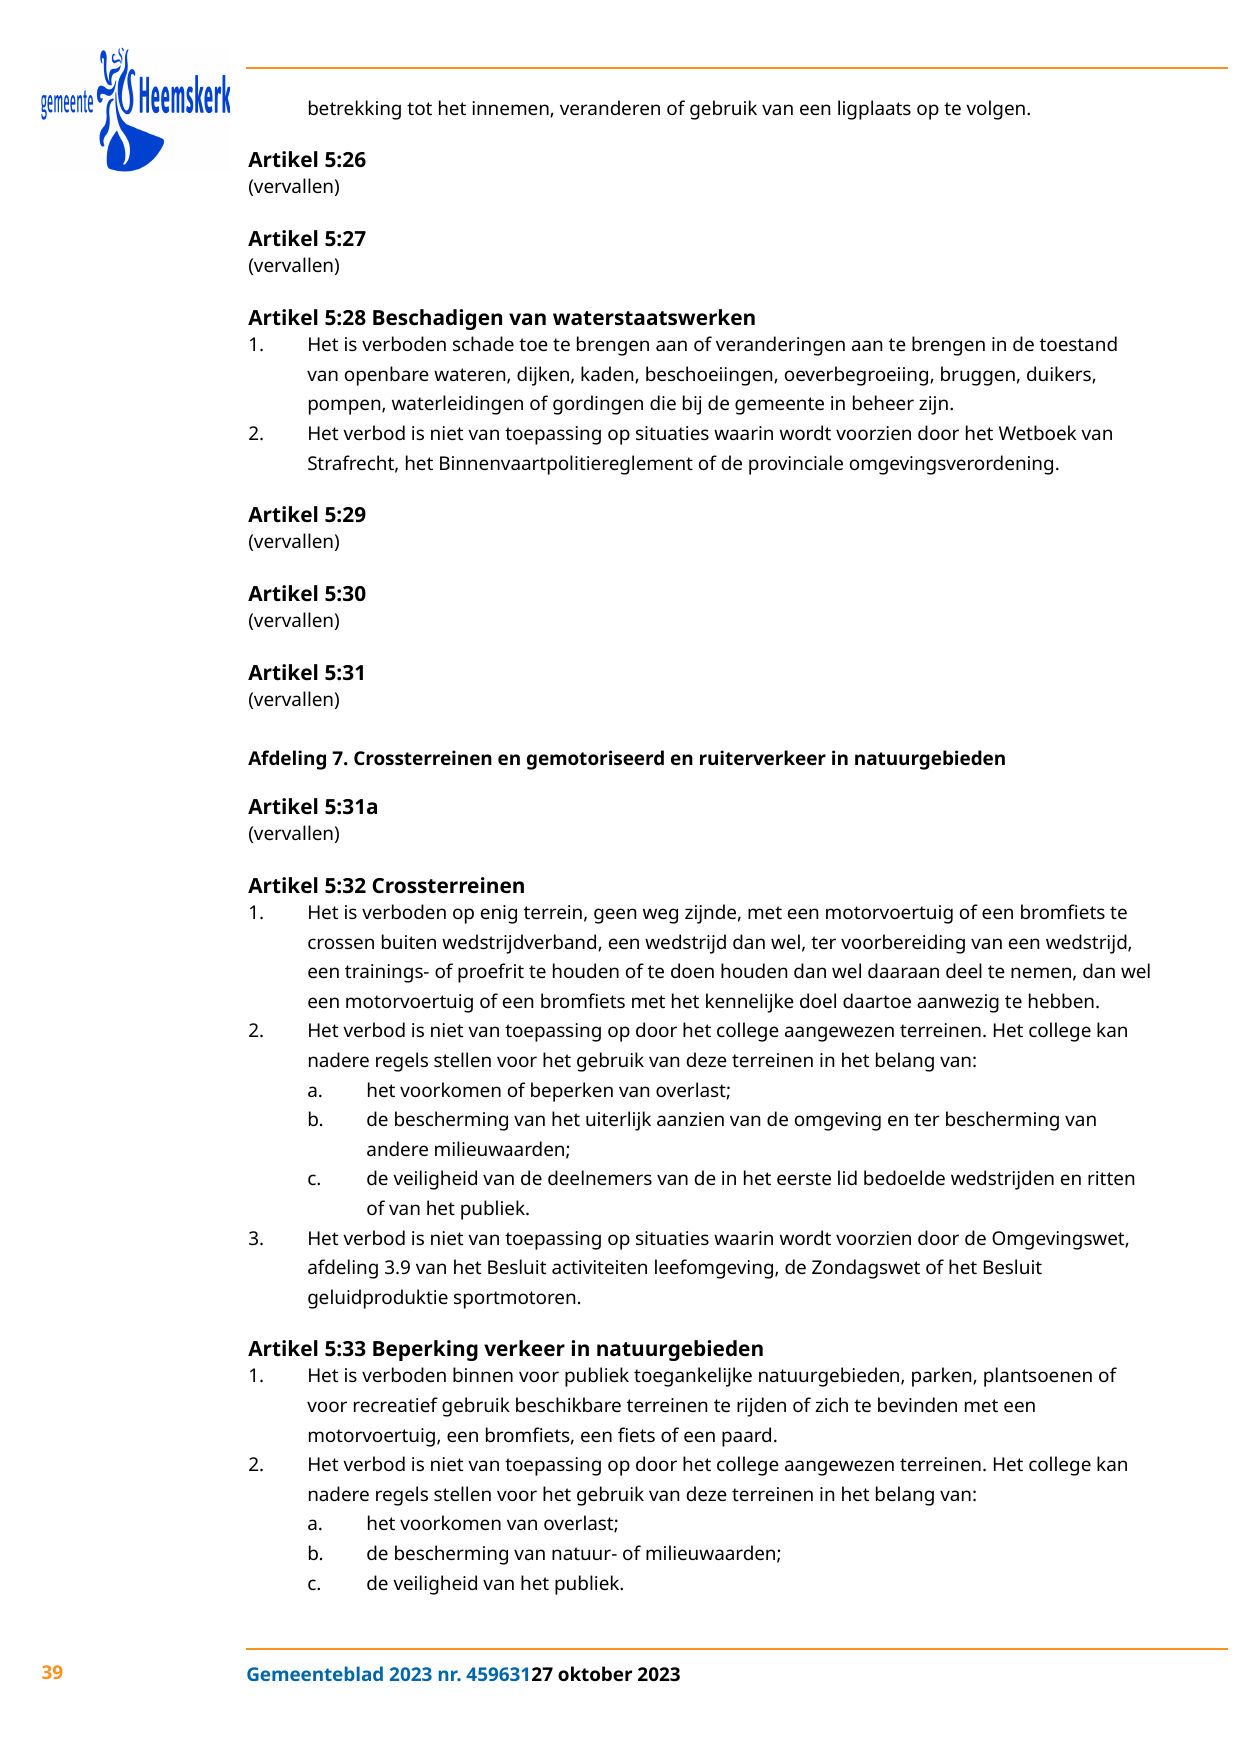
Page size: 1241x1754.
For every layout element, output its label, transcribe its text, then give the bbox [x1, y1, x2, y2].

list Het verbod is niet van toepassing op situaties waarin wordt voorzien door de Omgevingswet, afdeling 3.9 van het Besluit activiteiten leefomgeving, de Zondagswet of het Besluit geluidproduktie sportmotoren. [248, 1225, 1152, 1309]
text (vervallen) [248, 686, 1152, 712]
list Het is verboden schade toe te brengen aan of veranderingen aan te brengen in de toestand van openbare wateren, dijken, kaden, beschoeiingen, oeverbegroeiing, bruggen, duikers, pompen, waterleidingen of gordingen die bij de gemeente in beheer zijn. [248, 331, 1152, 416]
list het voorkomen van overlast; [307, 1511, 1152, 1536]
text (vervallen) [248, 252, 1152, 278]
text Artikel 5:31 [248, 658, 1152, 686]
text (vervallen) [248, 174, 1152, 199]
text Artikel 5:31a [248, 792, 1152, 820]
list de veiligheid van het publiek. [307, 1570, 1152, 1596]
text (vervallen) [248, 820, 1152, 846]
list de bescherming van natuur- of milieuwaarden; [307, 1540, 1152, 1566]
list Het verbod is niet van toepassing op door het college aangewezen terreinen. Het college kan nadere regels stellen voor het gebruik van deze terreinen in het belang van: [248, 1451, 1152, 1507]
list de veiligheid van de deelnemers van de in het eerste lid bedoelde wedstrijden en ritten of van het publiek. [307, 1166, 1152, 1221]
text Artikel 5:28 Beschadigen van waterstaatswerken [248, 303, 1152, 331]
list Het is verboden op enig terrein, geen weg zijnde, met een motorvoertuig of een bromfiets te crossen buiten wedstrijdverband, een wedstrijd dan wel, ter voorbereiding van een wedstrijd, een trainings- of proefrit te houden of te doen houden dan wel daaraan deel te nemen, dan wel een motorvoertuig of een bromfiets met het kennelijke doel daartoe aanwezig te hebben. [248, 899, 1152, 1014]
text Artikel 5:26 [248, 145, 1152, 174]
picture [41, 47, 231, 172]
text (vervallen) [248, 528, 1152, 554]
list de bescherming van het uiterlijk aanzien van de omgeving en ter bescherming van andere milieuwaarden; [307, 1106, 1152, 1162]
text Artikel 5:29 [248, 500, 1152, 528]
list Het verbod is niet van toepassing op situaties waarin wordt voorzien door het Wetboek van Strafrecht, het Binnenvaartpolitiereglement of de provinciale omgevingsverordening. [248, 420, 1152, 475]
list Het verbod is niet van toepassing op door het college aangewezen terreinen. Het college kan nadere regels stellen voor het gebruik van deze terreinen in het belang van: [248, 1018, 1152, 1073]
text Artikel 5:32 Crossterreinen [248, 871, 1152, 899]
text Artikel 5:30 [248, 579, 1152, 607]
text Artikel 5:27 [248, 224, 1152, 252]
list Het is verboden binnen voor publiek toegankelijke natuurgebieden, parken, plantsoenen of voor recreatief gebruik beschikbare terreinen te rijden of zich te bevinden met een motorvoertuig, een bromfiets, een fiets of een paard. [248, 1363, 1152, 1448]
text Afdeling 7. Crossterreinen en gemotoriseerd en ruiterverkeer in natuurgebieden [248, 745, 1152, 771]
list het voorkomen of beperken van overlast; [307, 1077, 1152, 1102]
list betrekking tot het innemen, veranderen of gebruik van een ligplaats op te volgen. [248, 95, 1152, 121]
text Artikel 5:33 Beperking verkeer in natuurgebieden [248, 1334, 1152, 1363]
text (vervallen) [248, 607, 1152, 633]
